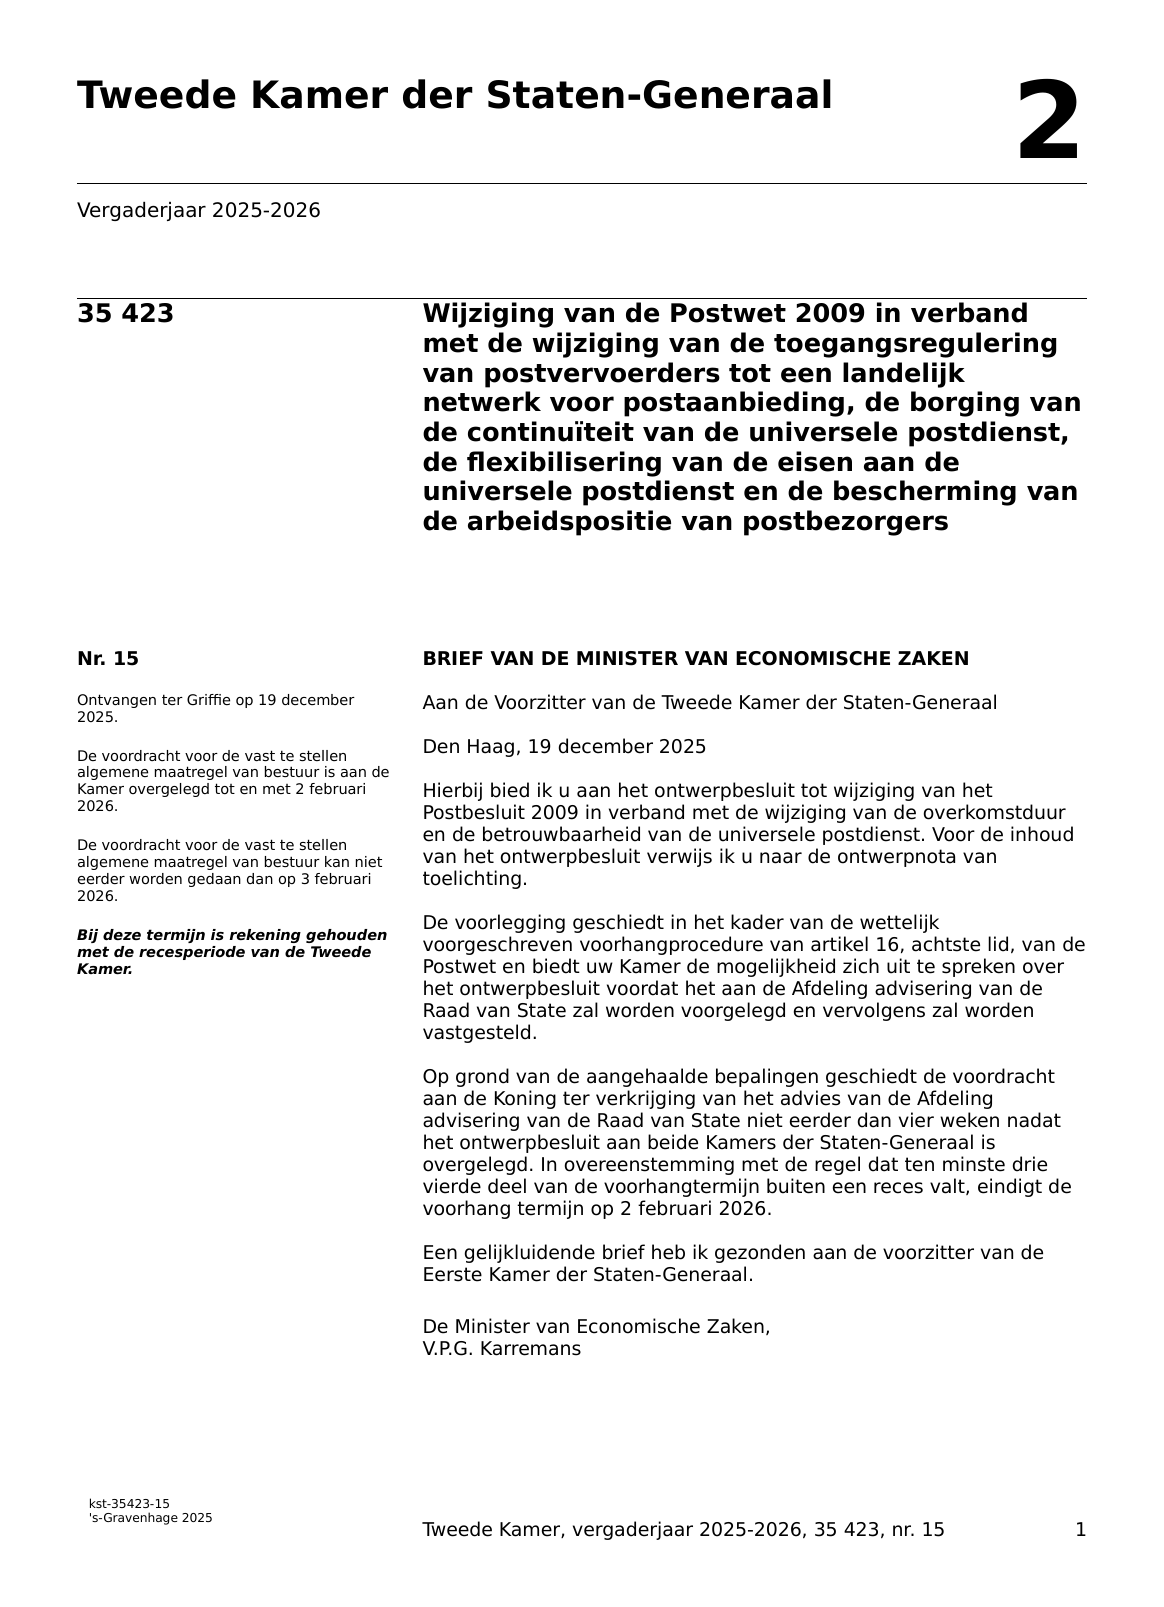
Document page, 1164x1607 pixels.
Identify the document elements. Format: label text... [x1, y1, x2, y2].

table_header 2 [886, 59, 1087, 183]
text De Minister van Economische Zaken, V.P.G. Karremans [422, 1316, 1087, 1360]
text Hierbij bied ik u aan het ontwerpbesluit tot wijziging van het Postbesluit 2009 in verband met de wijziging van de overkomstduur en de betrouwbaarheid van de universele postdienst. Voor de inhoud van het ontwerpbesluit verwijs ik u naar de ontwerpnota van toelichting. [422, 780, 1087, 890]
table_cell Vergaderjaar 2025-2026 [77, 184, 1087, 298]
subtitle 35 423 Wijziging van de Postwet 2009 in verband met de wijziging van de toegangsregulering van postvervoerders tot een landelijk netwerk voor postaanbieding, de borging van de continuïteit van de universele postdienst, de flexibilisering van de eisen aan de universele postdienst en de bescherming van de arbeidspositie van postbezorgers [77, 299, 1087, 536]
text [77, 905, 399, 927]
text De voorlegging geschiedt in het kader van de wettelijk voorgeschreven voorhangprocedure van artikel 16, achtste lid, van de Postwet en biedt uw Kamer de mogelijkheid zich uit te spreken over het ontwerpbesluit voordat het aan de Afdeling advisering van de Raad van State zal worden voorgelegd en vervolgens zal worden vastgesteld. [422, 912, 1087, 1044]
text De voordracht voor de vast te stellen algemene maatregel van bestuur kan niet eerder worden gedaan dan op 3 februari 2026. [77, 837, 399, 905]
text Den Haag, 19 december 2025 [422, 736, 1087, 758]
text Een gelijkluidende brief heb ik gezonden aan de voorzitter van de Eerste Kamer der Staten-Generaal. [422, 1242, 1087, 1286]
text Op grond van de aangehaalde bepalingen geschiedt de voordracht aan de Koning ter verkrijging van het advies van de Afdeling advisering van de Raad van State niet eerder dan vier weken nadat het ontwerpbesluit aan beide Kamers der Staten-Generaal is overgelegd. In overeenstemming met de regel dat ten minste drie vierde deel van de voorhangtermijn buiten een reces valt, eindigt de voorhang termijn op 2 februari 2026. [422, 1066, 1087, 1220]
text Ontvangen ter Griffie op 19 december 2025. [77, 692, 399, 725]
text De voordracht voor de vast te stellen algemene maatregel van bestuur is aan de Kamer overgelegd tot en met 2 februari 2026. [77, 748, 399, 815]
text 's-Gravenhage 2025 [88, 1511, 323, 1525]
text [77, 815, 399, 837]
text Bij deze termijn is rekening gehouden met de recesperiode van de Tweede Kamer. [77, 927, 399, 978]
text Aan de Voorzitter van de Tweede Kamer der Staten-Generaal [422, 692, 1087, 714]
text [77, 725, 399, 748]
text kst-35423-15 [88, 1497, 323, 1511]
table_header Tweede Kamer der Staten-Generaal [77, 59, 886, 183]
subtitle Nr. 15 BRIEF VAN DE MINISTER VAN ECONOMISCHE ZAKEN [77, 647, 1087, 669]
